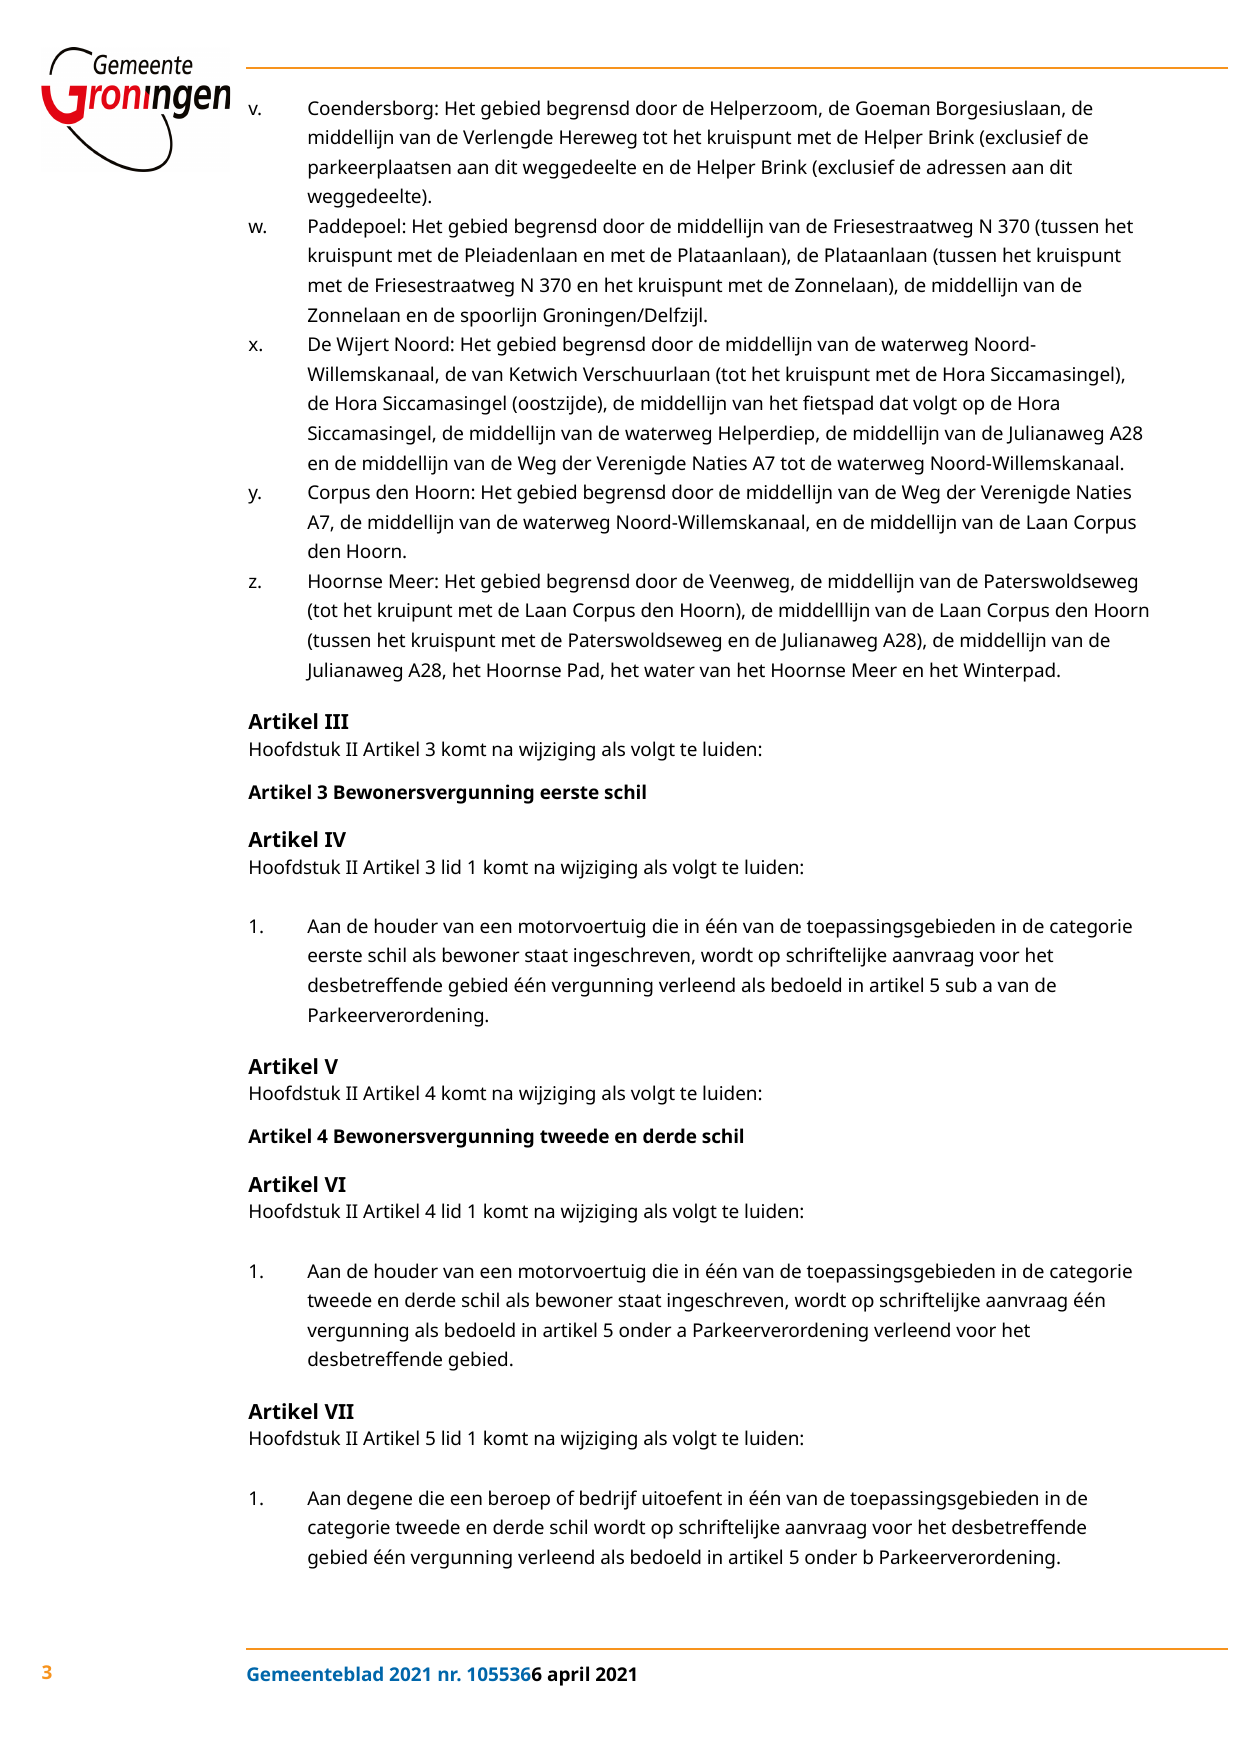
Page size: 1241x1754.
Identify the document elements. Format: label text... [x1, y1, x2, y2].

text Hoofdstuk II Artikel 4 komt na wijziging als volgt te luiden: [248, 1081, 1152, 1106]
list Paddepoel: Het gebied begrensd door de middellijn van de Friesestraatweg N 370 (tussen het kruispunt met de Pleiadenlaan en met de Plataanlaan), de Plataanlaan (tussen het kruispunt met de Friesestraatweg N 370 en het kruispunt met de Zonnelaan), de middellijn van de Zonnelaan en de spoorlijn Groningen/Delfzijl. [248, 213, 1152, 328]
list Aan de houder van een motorvoertuig die in één van de toepassingsgebieden in de categorie tweede en derde schil als bewoner staat ingeschreven, wordt op schriftelijke aanvraag één vergunning als bedoeld in artikel 5 onder a Parkeerverordening verleend voor het desbetreffende gebied. [248, 1258, 1152, 1372]
text Artikel 3 Bewonersvergunning eerste schil [248, 779, 1152, 804]
text Artikel III [248, 707, 1152, 736]
text Hoofdstuk II Artikel 5 lid 1 komt na wijziging als volgt te luiden: [248, 1426, 1152, 1451]
list Hoornse Meer: Het gebied begrensd door de Veenweg, de middellijn van de Paterswoldseweg (tot het kruipunt met de Laan Corpus den Hoorn), de middelllijn van de Laan Corpus den Hoorn (tussen het kruispunt met de Paterswoldseweg en de Julianaweg A28), de middellijn van de Julianaweg A28, het Hoornse Pad, het water van het Hoornse Meer en het Winterpad. [248, 568, 1152, 683]
text Artikel 4 Bewonersvergunning tweede en derde schil [248, 1124, 1152, 1149]
picture [41, 47, 231, 172]
text Hoofdstuk II Artikel 4 lid 1 komt na wijziging als volgt te luiden: [248, 1199, 1152, 1224]
text Artikel VII [248, 1397, 1152, 1426]
list Coendersborg: Het gebied begrensd door de Helperzoom, de Goeman Borgesiuslaan, de middellijn van de Verlengde Hereweg tot het kruispunt met de Helper Brink (exclusief de parkeerplaatsen aan dit weggedeelte en de Helper Brink (exclusief de adressen aan dit weggedeelte). [248, 95, 1152, 209]
text Artikel IV [248, 825, 1152, 854]
list Aan degene die een beroep of bedrijf uitoefent in één van de toepassingsgebieden in de categorie tweede en derde schil wordt op schriftelijke aanvraag voor het desbetreffende gebied één vergunning verleend als bedoeld in artikel 5 onder b Parkeerverordening. [248, 1485, 1152, 1569]
list De Wijert Noord: Het gebied begrensd door de middellijn van de waterweg Noord-Willemskanaal, de van Ketwich Verschuurlaan (tot het kruispunt met de Hora Siccamasingel), de Hora Siccamasingel (oostzijde), de middellijn van het fietspad dat volgt op de Hora Siccamasingel, de middellijn van de waterweg Helperdiep, de middellijn van de Julianaweg A28 en de middellijn van de Weg der Verenigde Naties A7 tot de waterweg Noord-Willemskanaal. [248, 331, 1152, 476]
text Artikel V [248, 1052, 1152, 1081]
text Hoofdstuk II Artikel 3 komt na wijziging als volgt te luiden: [248, 736, 1152, 761]
list Corpus den Hoorn: Het gebied begrensd door de middellijn van de Weg der Verenigde Naties A7, de middellijn van de waterweg Noord-Willemskanaal, en de middellijn van de Laan Corpus den Hoorn. [248, 479, 1152, 564]
text Artikel VI [248, 1170, 1152, 1199]
text Hoofdstuk II Artikel 3 lid 1 komt na wijziging als volgt te luiden: [248, 854, 1152, 879]
list Aan de houder van een motorvoertuig die in één van de toepassingsgebieden in de categorie eerste schil als bewoner staat ingeschreven, wordt op schriftelijke aanvraag voor het desbetreffende gebied één vergunning verleend als bedoeld in artikel 5 sub a van de Parkeerverordening. [248, 913, 1152, 1027]
